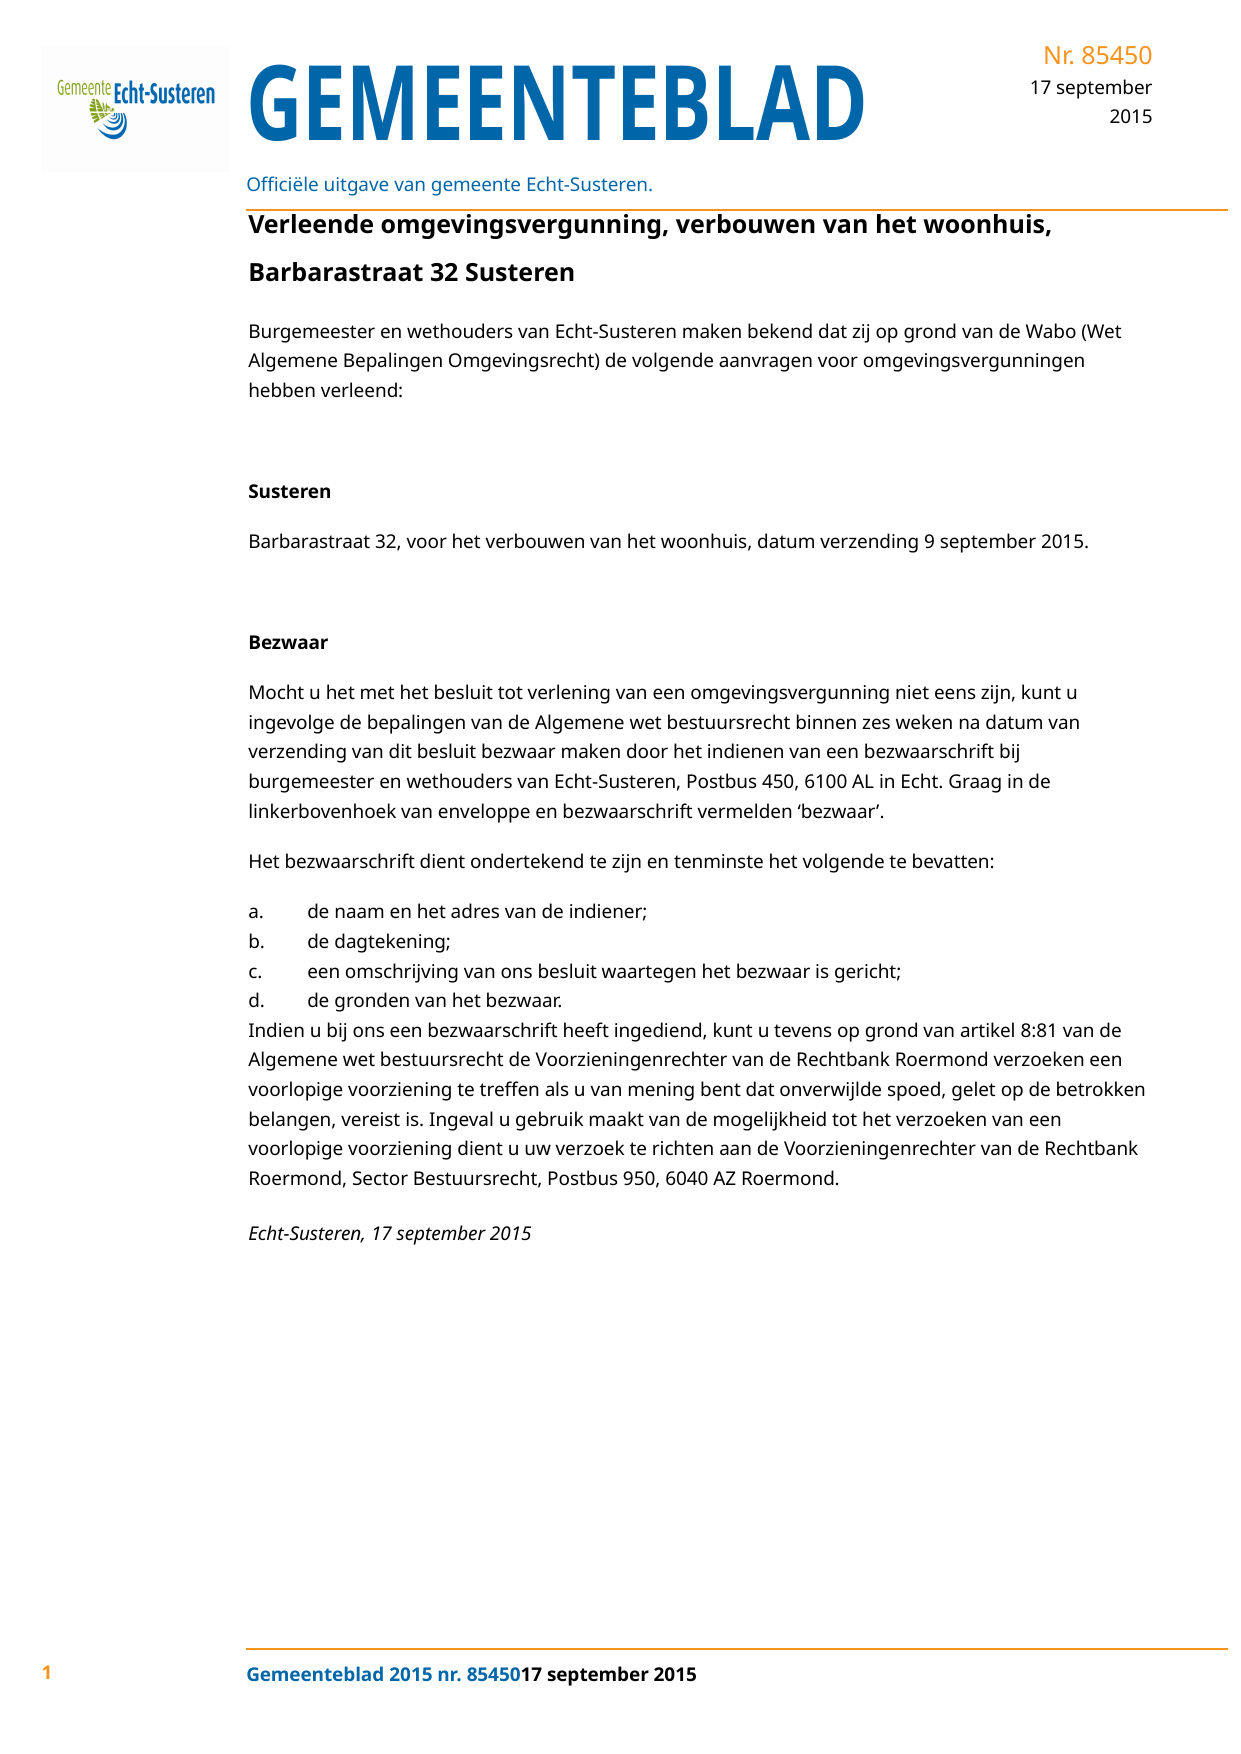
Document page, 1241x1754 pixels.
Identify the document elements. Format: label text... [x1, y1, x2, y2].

list de dagtekening; [248, 928, 1152, 954]
text Echt-Susteren, 17 september 2015 [248, 1220, 1152, 1246]
text Mocht u het met het besluit tot verlening van een omgevingsvergunning niet eens zijn, kunt u ingevolge de bepalingen van de Algemene wet bestuursrecht binnen zes weken na datum van verzending van dit besluit bezwaar maken door het indienen van een bezwaarschrift bij burgemeester en wethouders van Echt-Susteren, Postbus 450, 6100 AL in Echt. Graag in de linkerbovenhoek van enveloppe en bezwaarschrift vermelden ‘bezwaar’. [248, 679, 1152, 824]
text Susteren [248, 478, 1152, 504]
list een omschrijving van ons besluit waartegen het bezwaar is gericht; [248, 958, 1152, 984]
list de naam en het adres van de indiener; [248, 899, 1152, 924]
text Burgemeester en wethouders van Echt-Susteren maken bekend dat zij op grond van de Wabo (Wet Algemene Bepalingen Omgevingsrecht) de volgende aanvragen voor omgevingsvergunningen hebben verleend: [248, 318, 1152, 403]
text Verleende omgevingsvergunning, verbouwen van het woonhuis, Barbarastraat 32 Susteren [248, 211, 1152, 288]
picture [41, 47, 231, 172]
text Indien u bij ons een bezwaarschrift heeft ingediend, kunt u tevens op grond van artikel 8:81 van de Algemene wet bestuursrecht de Voorzieningenrechter van de Rechtbank Roermond verzoeken een voorlopige voorziening te treffen als u van mening bent dat onverwijlde spoed, gelet op de betrokken belangen, vereist is. Ingeval u gebruik maakt van de mogelijkheid tot het verzoeken van een voorlopige voorziening dient u uw verzoek te richten aan de Voorzieningenrechter van de Rechtbank Roermond, Sector Bestuursrecht, Postbus 950, 6040 AZ Roermond. [248, 1017, 1152, 1191]
list de gronden van het bezwaar. [248, 987, 1152, 1013]
text Barbarastraat 32, voor het verbouwen van het woonhuis, datum verzending 9 september 2015. [248, 528, 1152, 554]
text Het bezwaarschrift dient ondertekend te zijn en tenminste het volgende te bevatten: [248, 848, 1152, 874]
text Bezwaar [248, 629, 1152, 655]
